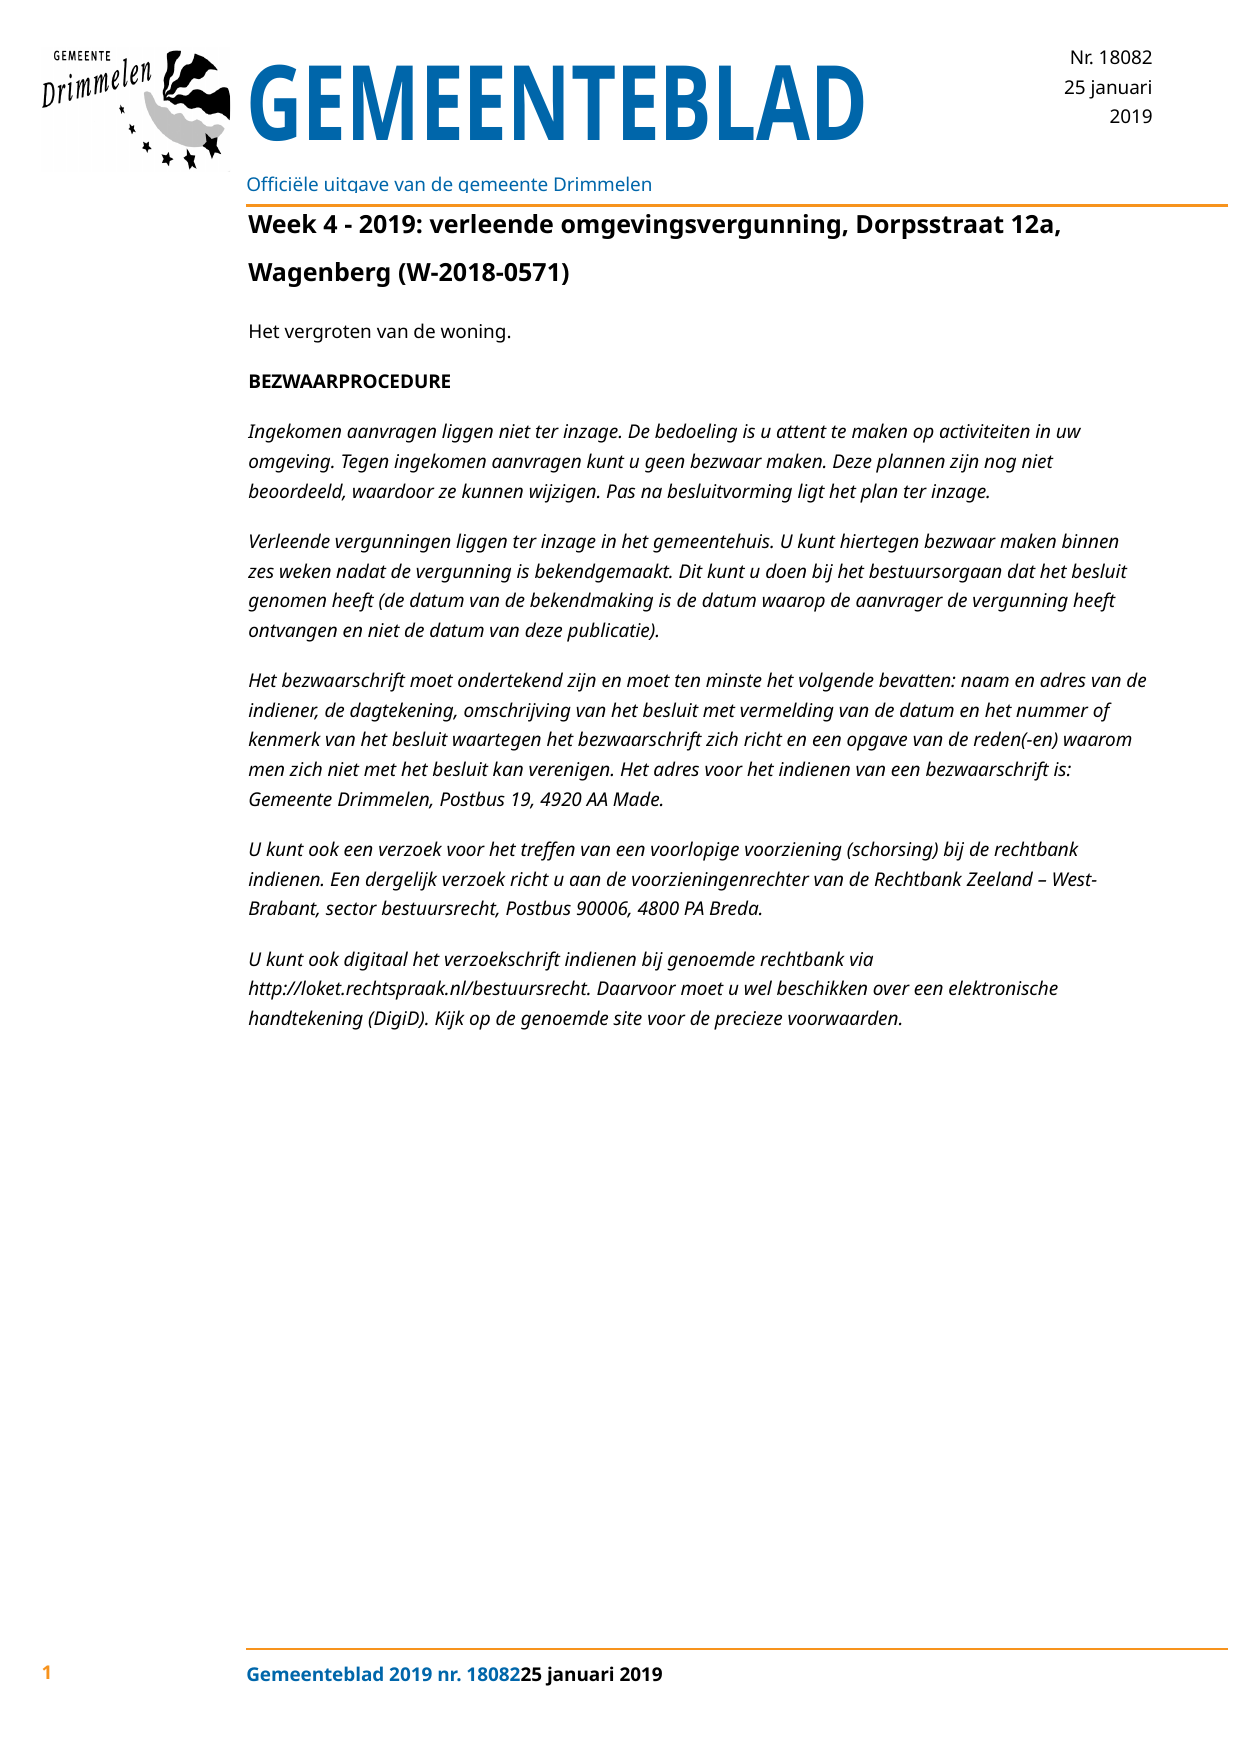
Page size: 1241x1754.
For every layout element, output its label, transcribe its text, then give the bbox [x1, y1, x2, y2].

text Week 4 - 2019: verleende omgevingsvergunning, Dorpsstraat 12a, Wagenberg (W-2018-0571) [248, 207, 1152, 288]
text BEZWAARPROCEDURE [248, 368, 1152, 394]
text Het vergroten van de woning. [248, 318, 1152, 344]
text Verleende vergunningen liggen ter inzage in het gemeentehuis. U kunt hiertegen bezwaar maken binnen zes weken nadat de vergunning is bekendgemaakt. Dit kunt u doen bij het bestuursorgaan dat het besluit genomen heeft (de datum van de bekendmaking is de datum waarop de aanvrager de vergunning heeft ontvangen en niet de datum van deze publicatie). [248, 528, 1152, 643]
text U kunt ook een verzoek voor het treffen van een voorlopige voorziening (schorsing) bij de rechtbank indienen. Een dergelijk verzoek richt u aan de voorzieningenrechter van de Rechtbank Zeeland – West-Brabant, sector bestuursrecht, Postbus 90006, 4800 PA Breda. [248, 836, 1152, 921]
text Ingekomen aanvragen liggen niet ter inzage. De bedoeling is u attent te maken op activiteiten in uw omgeving. Tegen ingekomen aanvragen kunt u geen bezwaar maken. Deze plannen zijn nog niet beoordeeld, waardoor ze kunnen wijzigen. Pas na besluitvorming ligt het plan ter inzage. [248, 419, 1152, 504]
picture [41, 47, 231, 172]
text U kunt ook digitaal het verzoekschrift indienen bij genoemde rechtbank via http://loket.rechtspraak.nl/bestuursrecht. Daarvoor moet u wel beschikken over een elektronische handtekening (DigiD). Kijk op de genoemde site voor de precieze voorwaarden. [248, 946, 1152, 1031]
text Het bezwaarschrift moet ondertekend zijn en moet ten minste het volgende bevatten: naam en adres van de indiener, de dagtekening, omschrijving van het besluit met vermelding van de datum en het nummer of kenmerk van het besluit waartegen het bezwaarschrift zich richt en een opgave van de reden(-en) waarom men zich niet met het besluit kan verenigen. Het adres voor het indienen van een bezwaarschrift is: Gemeente Drimmelen, Postbus 19, 4920 AA Made. [248, 667, 1152, 812]
